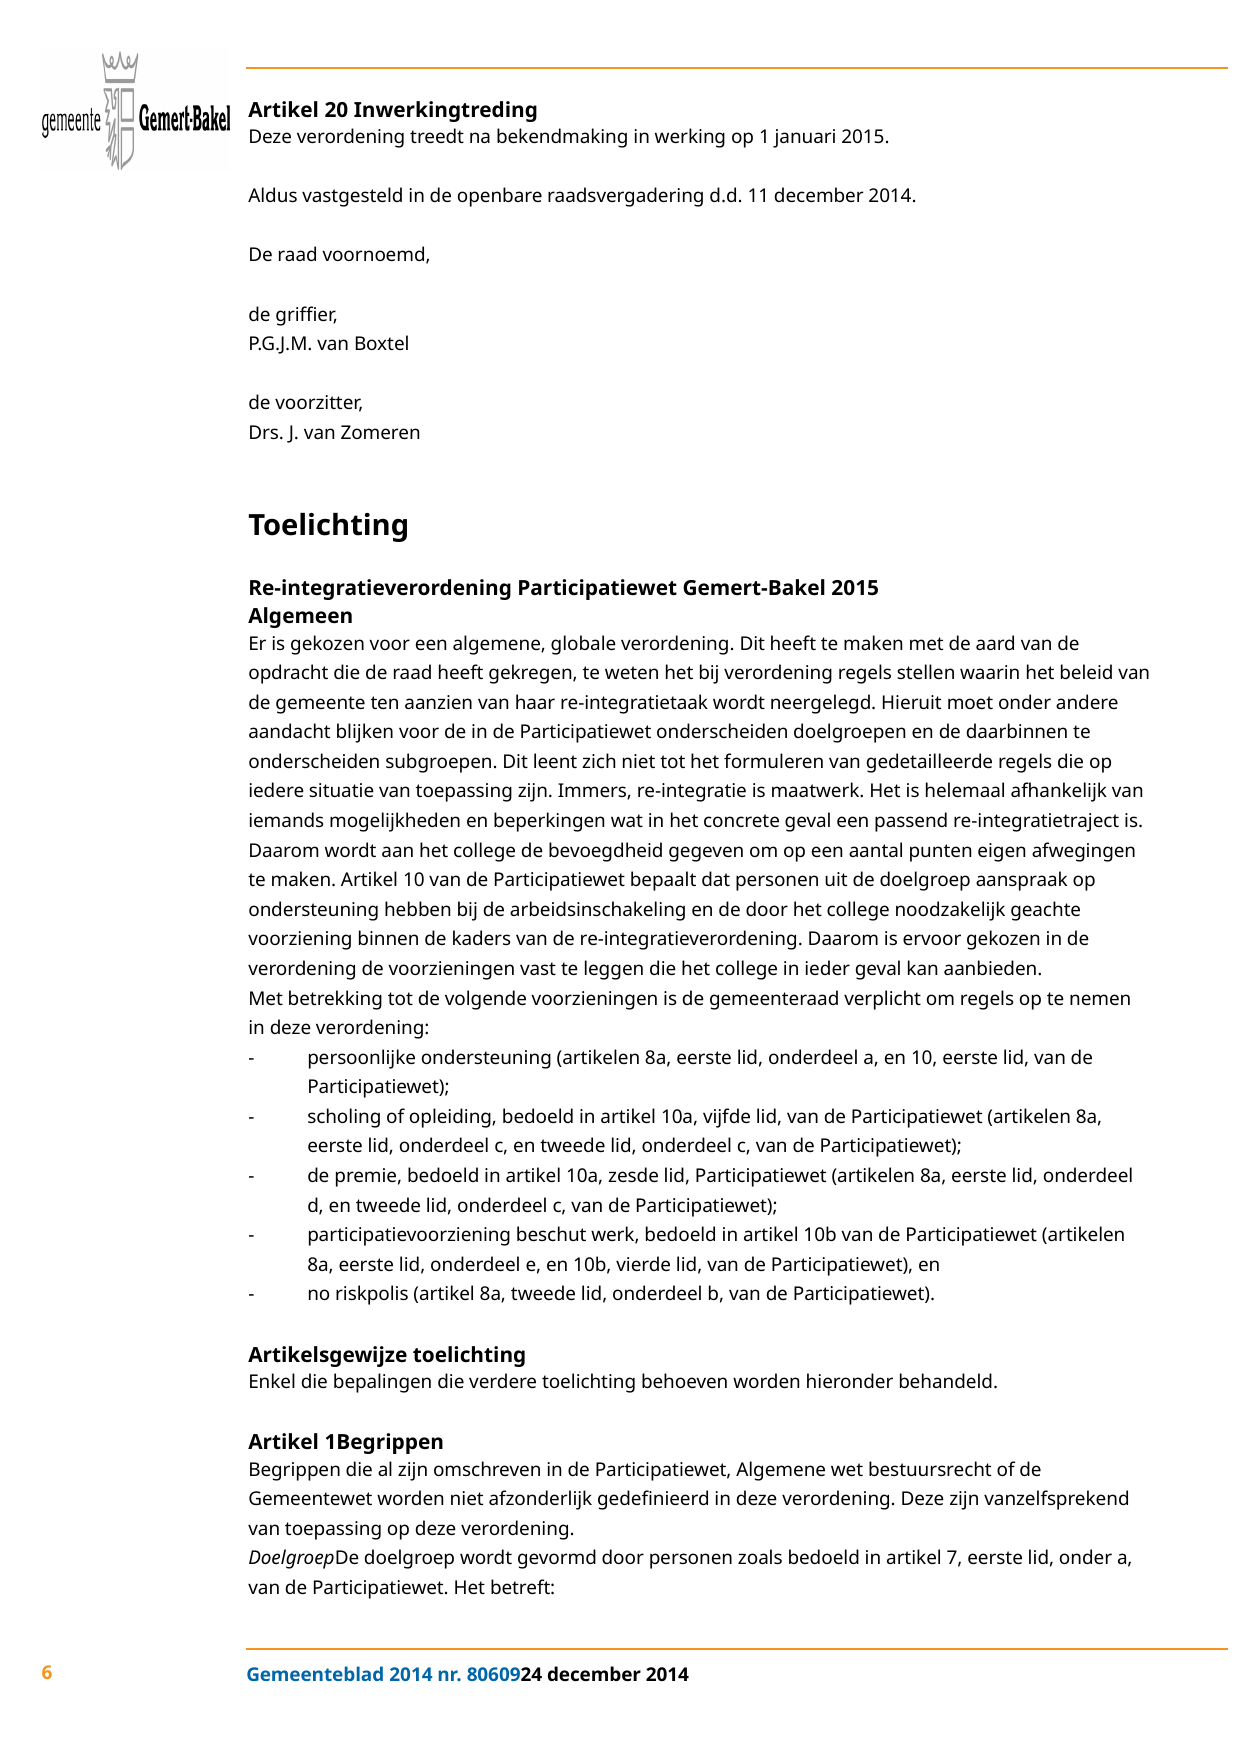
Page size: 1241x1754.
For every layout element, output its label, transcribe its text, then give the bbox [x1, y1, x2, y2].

text Begrippen die al zijn omschreven in de Participatiewet, Algemene wet bestuursrecht of de Gemeentewet worden niet afzonderlijk gedefinieerd in deze verordening. Deze zijn vanzelfsprekend van toepassing op deze verordening. [248, 1456, 1152, 1541]
text DoelgroepDe doelgroep wordt gevormd door personen zoals bedoeld in artikel 7, eerste lid, onder a, van de Participatiewet. Het betreft: [248, 1544, 1152, 1600]
text Drs. J. van Zomeren [248, 419, 1152, 445]
text Artikelsgewijze toelichting [248, 1340, 1152, 1368]
list scholing of opleiding, bedoeld in artikel 10a, vijfde lid, van de Participatiewet (artikelen 8a, eerste lid, onderdeel c, en tweede lid, onderdeel c, van de Participatiewet); [248, 1103, 1152, 1158]
list persoonlijke ondersteuning (artikelen 8a, eerste lid, onderdeel a, en 10, eerste lid, van de Participatiewet); [248, 1044, 1152, 1099]
list no riskpolis (artikel 8a, tweede lid, onderdeel b, van de Participatiewet). [248, 1281, 1152, 1306]
text Artikel 1Begrippen [248, 1427, 1152, 1456]
picture [41, 47, 231, 172]
list de premie, bedoeld in artikel 10a, zesde lid, Participatiewet (artikelen 8a, eerste lid, onderdeel d, en tweede lid, onderdeel c, van de Participatiewet); [248, 1162, 1152, 1217]
text P.G.J.M. van Boxtel [248, 330, 1152, 356]
text Er is gekozen voor een algemene, globale verordening. Dit heeft te maken met de aard van de opdracht die de raad heeft gekregen, te weten het bij verordening regels stellen waarin het beleid van de gemeente ten aanzien van haar re-integratietaak wordt neergelegd. Hieruit moet onder andere aandacht blijken voor de in de Participatiewet onderscheiden doelgroepen en de daarbinnen te onderscheiden subgroepen. Dit leent zich niet tot het formuleren van gedetailleerde regels die op iedere situatie van toepassing zijn. Immers, re-integratie is maatwerk. Het is helemaal afhankelijk van iemands mogelijkheden en beperkingen wat in het concrete geval een passend re-integratietraject is. Daarom wordt aan het college de bevoegdheid gegeven om op een aantal punten eigen afwegingen te maken. Artikel 10 van de Participatiewet bepaalt dat personen uit de doelgroep aanspraak op ondersteuning hebben bij de arbeidsinschakeling en de door het college noodzakelijk geachte voorziening binnen de kaders van de re-integratieverordening. Daarom is ervoor gekozen in de verordening de voorzieningen vast te leggen die het college in ieder geval kan aanbieden. [248, 630, 1152, 981]
text Aldus vastgesteld in de openbare raadsvergadering d.d. 11 december 2014. [248, 182, 1152, 208]
list participatievoorziening beschut werk, bedoeld in artikel 10b van de Participatiewet (artikelen 8a, eerste lid, onderdeel e, en 10b, vierde lid, van de Participatiewet), en [248, 1221, 1152, 1277]
text Deze verordening treedt na bekendmaking in werking op 1 januari 2015. [248, 123, 1152, 149]
text Artikel 20 Inwerkingtreding [248, 95, 1152, 123]
text Toelichting [248, 504, 1152, 544]
text de griffier, [248, 301, 1152, 326]
text Algemeen [248, 601, 1152, 630]
text de voorzitter, [248, 389, 1152, 415]
text Met betrekking tot de volgende voorzieningen is de gemeenteraad verplicht om regels op te nemen in deze verordening: [248, 985, 1152, 1040]
text De raad voornoemd, [248, 242, 1152, 267]
text Enkel die bepalingen die verdere toelichting behoeven worden hieronder behandeld. [248, 1368, 1152, 1394]
text Re-integratieverordening Participatiewet Gemert-Bakel 2015 [248, 573, 1152, 601]
